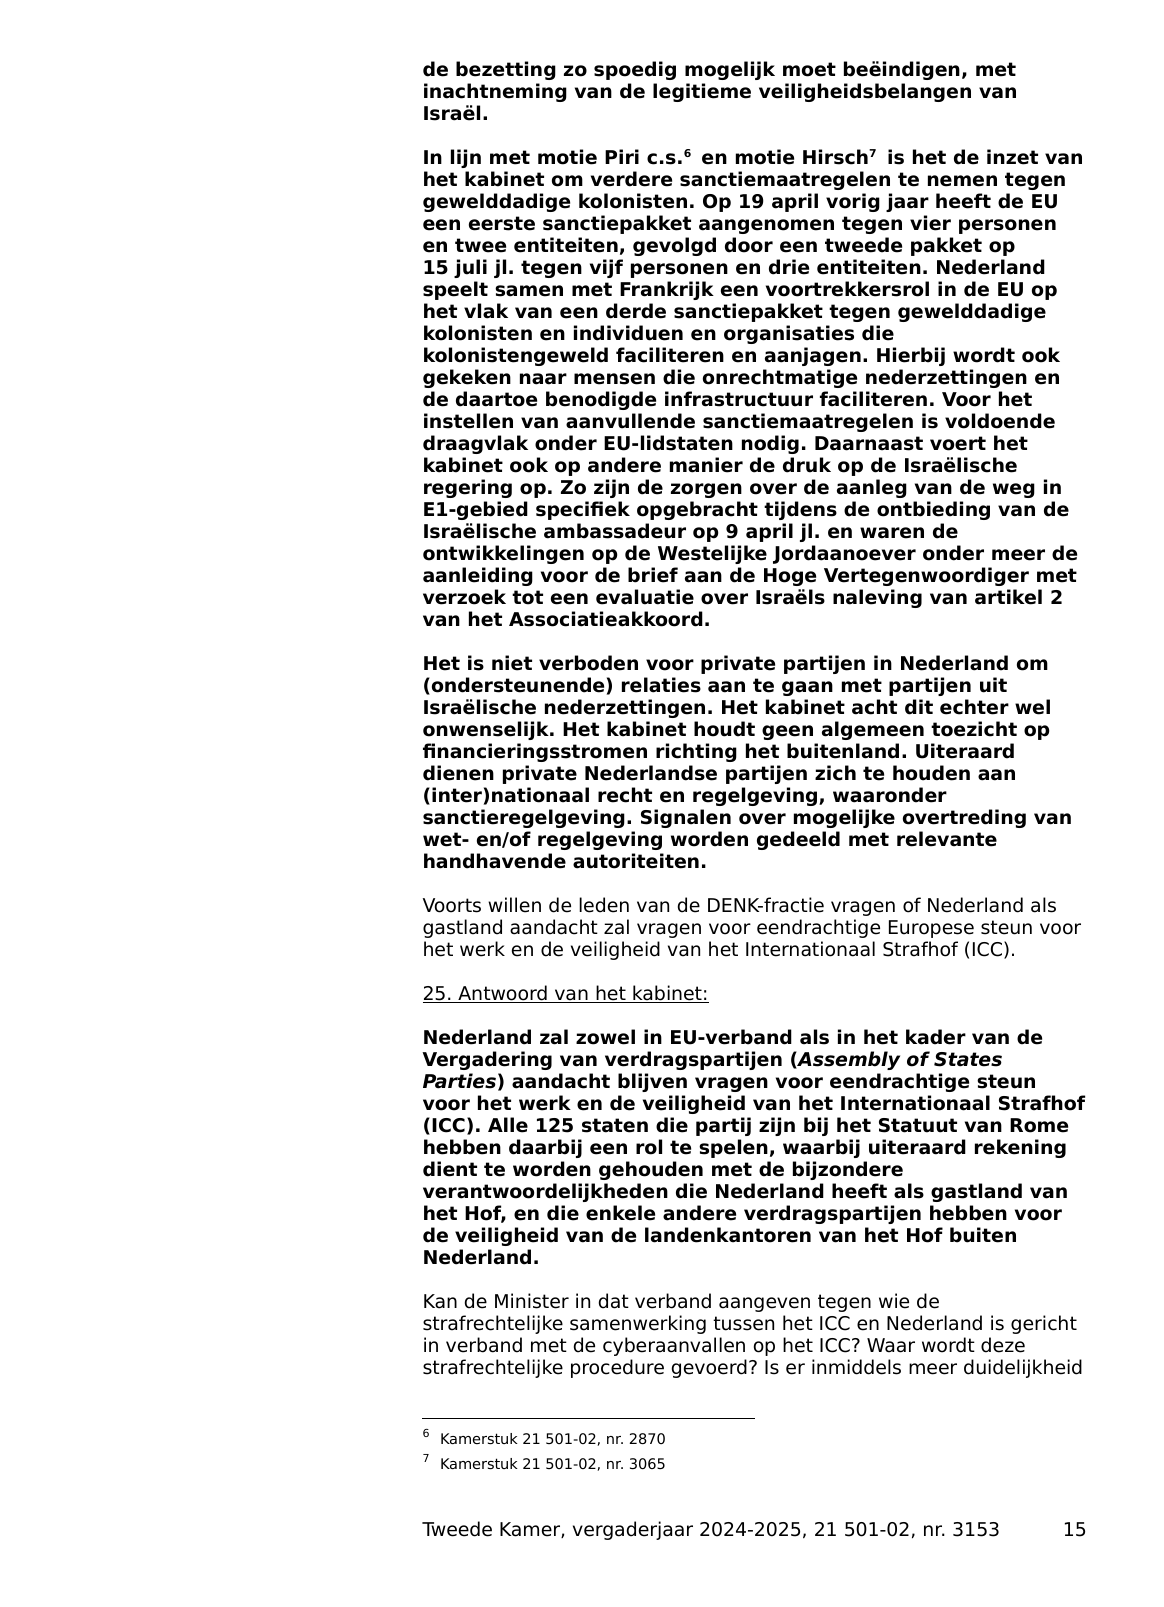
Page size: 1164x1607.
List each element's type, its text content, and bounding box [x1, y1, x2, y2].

text Nederland zal zowel in EU-verband als in het kader van de Vergadering van verdragspartijen (Assembly of States Parties) aandacht blijven vragen voor eendrachtige steun voor het werk en de veiligheid van het Internationaal Strafhof (ICC). Alle 125 staten die partij zijn bij het Statuut van Rome hebben daarbij een rol te spelen, waarbij uiteraard rekening dient te worden gehouden met de bijzondere verantwoordelijkheden die Nederland heeft als gastland van het Hof, en die enkele andere verdragspartijen hebben voor de veiligheid van de landenkantoren van het Hof buiten Nederland. [422, 1027, 1087, 1269]
text Kamerstuk 21 501-02, nr. 2870 [422, 1427, 1087, 1449]
text 25. Antwoord van het kabinet: [422, 983, 1087, 1005]
text Kan de Minister in dat verband aangeven tegen wie de strafrechtelijke samenwerking tussen het ICC en Nederland is gericht in verband met de cyberaanvallen op het ICC? Waar wordt deze strafrechtelijke procedure gevoerd? Is er inmiddels meer duidelijkheid [422, 1291, 1087, 1379]
text Voorts willen de leden van de DENK-fractie vragen of Nederland als gastland aandacht zal vragen voor eendrachtige Europese steun voor het werk en de veiligheid van het Internationaal Strafhof (ICC). [422, 895, 1087, 961]
text de bezetting zo spoedig mogelijk moet beëindigen, met inachtneming van de legitieme veiligheidsbelangen van Israël. [422, 59, 1087, 125]
text Kamerstuk 21 501-02, nr. 3065 [422, 1452, 1087, 1474]
text In lijn met motie Piri c.s. en motie Hirsch is het de inzet van het kabinet om verdere sanctiemaatregelen te nemen tegen gewelddadige kolonisten. Op 19 april vorig jaar heeft de EU een eerste sanctiepakket aangenomen tegen vier personen en twee entiteiten, gevolgd door een tweede pakket op 15 juli jl. tegen vijf personen en drie entiteiten. Nederland speelt samen met Frankrijk een voortrekkersrol in de EU op het vlak van een derde sanctiepakket tegen gewelddadige kolonisten en individuen en organisaties die kolonistengeweld faciliteren en aanjagen. Hierbij wordt ook gekeken naar mensen die onrechtmatige nederzettingen en de daartoe benodigde infrastructuur faciliteren. Voor het instellen van aanvullende sanctiemaatregelen is voldoende draagvlak onder EU-lidstaten nodig. Daarnaast voert het kabinet ook op andere manier de druk op de Israëlische regering op. Zo zijn de zorgen over de aanleg van de weg in E1-gebied specifiek opgebracht tijdens de ontbieding van de Israëlische ambassadeur op 9 april jl. en waren de ontwikkelingen op de Westelijke Jordaanoever onder meer de aanleiding voor de brief aan de Hoge Vertegenwoordiger met verzoek tot een evaluatie over Israëls naleving van artikel 2 van het Associatieakkoord. [422, 147, 1087, 631]
text Het is niet verboden voor private partijen in Nederland om (ondersteunende) relaties aan te gaan met partijen uit Israëlische nederzettingen. Het kabinet acht dit echter wel onwenselijk. Het kabinet houdt geen algemeen toezicht op financieringsstromen richting het buitenland. Uiteraard dienen private Nederlandse partijen zich te houden aan (inter)nationaal recht en regelgeving, waaronder sanctieregelgeving. Signalen over mogelijke overtreding van wet- en/of regelgeving worden gedeeld met relevante handhavende autoriteiten. [422, 653, 1087, 873]
